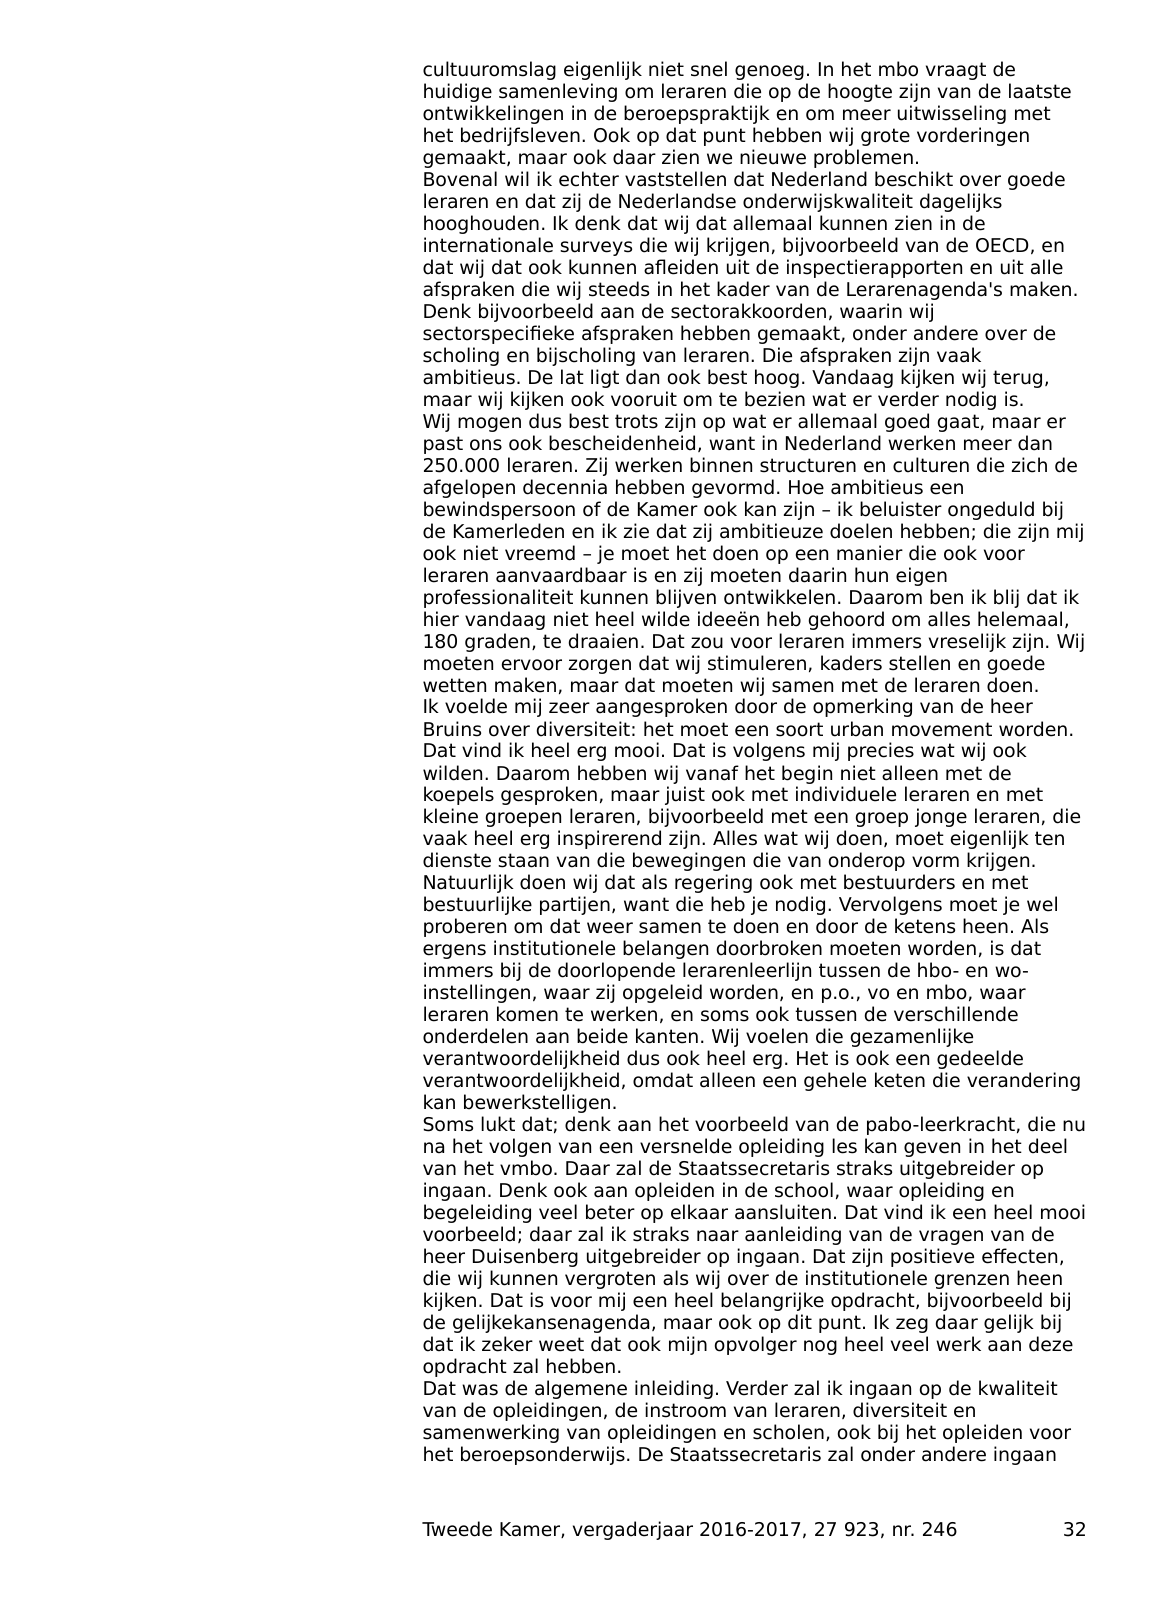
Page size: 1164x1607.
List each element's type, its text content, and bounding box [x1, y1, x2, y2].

text Bovenal wil ik echter vaststellen dat Nederland beschikt over goede leraren en dat zij de Nederlandse onderwijskwaliteit dagelijks hooghouden. Ik denk dat wij dat allemaal kunnen zien in de internationale surveys die wij krijgen, bijvoorbeeld van de OECD, en dat wij dat ook kunnen afleiden uit de inspectierapporten en uit alle afspraken die wij steeds in het kader van de Lerarenagenda's maken. Denk bijvoorbeeld aan de sectorakkoorden, waarin wij sectorspecifieke afspraken hebben gemaakt, onder andere over de scholing en bijscholing van leraren. Die afspraken zijn vaak ambitieus. De lat ligt dan ook best hoog. Vandaag kijken wij terug, maar wij kijken ook vooruit om te bezien wat er verder nodig is. [422, 169, 1087, 411]
text Soms lukt dat; denk aan het voorbeeld van de pabo-leerkracht, die nu na het volgen van een versnelde opleiding les kan geven in het deel van het vmbo. Daar zal de Staatssecretaris straks uitgebreider op ingaan. Denk ook aan opleiden in de school, waar opleiding en begeleiding veel beter op elkaar aansluiten. Dat vind ik een heel mooi voorbeeld; daar zal ik straks naar aanleiding van de vragen van de heer Duisenberg uitgebreider op ingaan. Dat zijn positieve effecten, die wij kunnen vergroten als wij over de institutionele grenzen heen kijken. Dat is voor mij een heel belangrijke opdracht, bijvoorbeeld bij de gelijkekansenagenda, maar ook op dit punt. Ik zeg daar gelijk bij dat ik zeker weet dat ook mijn opvolger nog heel veel werk aan deze opdracht zal hebben. [422, 1114, 1087, 1378]
text Dat was de algemene inleiding. Verder zal ik ingaan op de kwaliteit van de opleidingen, de instroom van leraren, diversiteit en samenwerking van opleidingen en scholen, ook bij het opleiden voor het beroepsonderwijs. De Staatssecretaris zal onder andere ingaan [422, 1378, 1087, 1466]
text Wij mogen dus best trots zijn op wat er allemaal goed gaat, maar er past ons ook bescheidenheid, want in Nederland werken meer dan 250.000 leraren. Zij werken binnen structuren en culturen die zich de afgelopen decennia hebben gevormd. Hoe ambitieus een bewindspersoon of de Kamer ook kan zijn – ik beluister ongeduld bij de Kamerleden en ik zie dat zij ambitieuze doelen hebben; die zijn mij ook niet vreemd – je moet het doen op een manier die ook voor leraren aanvaardbaar is en zij moeten daarin hun eigen professionaliteit kunnen blijven ontwikkelen. Daarom ben ik blij dat ik hier vandaag niet heel wilde ideeën heb gehoord om alles helemaal, 180 graden, te draaien. Dat zou voor leraren immers vreselijk zijn. Wij moeten ervoor zorgen dat wij stimuleren, kaders stellen en goede wetten maken, maar dat moeten wij samen met de leraren doen. [422, 411, 1087, 696]
text cultuuromslag eigenlijk niet snel genoeg. In het mbo vraagt de huidige samenleving om leraren die op de hoogte zijn van de laatste ontwikkelingen in de beroepspraktijk en om meer uitwisseling met het bedrijfsleven. Ook op dat punt hebben wij grote vorderingen gemaakt, maar ook daar zien we nieuwe problemen. [422, 59, 1087, 169]
text Ik voelde mij zeer aangesproken door de opmerking van de heer Bruins over diversiteit: het moet een soort urban movement worden. Dat vind ik heel erg mooi. Dat is volgens mij precies wat wij ook wilden. Daarom hebben wij vanaf het begin niet alleen met de koepels gesproken, maar juist ook met individuele leraren en met kleine groepen leraren, bijvoorbeeld met een groep jonge leraren, die vaak heel erg inspirerend zijn. Alles wat wij doen, moet eigenlijk ten dienste staan van die bewegingen die van onderop vorm krijgen. Natuurlijk doen wij dat als regering ook met bestuurders en met bestuurlijke partijen, want die heb je nodig. Vervolgens moet je wel proberen om dat weer samen te doen en door de ketens heen. Als ergens institutionele belangen doorbroken moeten worden, is dat immers bij de doorlopende lerarenleerlijn tussen de hbo- en wo-instellingen, waar zij opgeleid worden, en p.o., vo en mbo, waar leraren komen te werken, en soms ook tussen de verschillende onderdelen aan beide kanten. Wij voelen die gezamenlijke verantwoordelijkheid dus ook heel erg. Het is ook een gedeelde verantwoordelijkheid, omdat alleen een gehele keten die verandering kan bewerkstelligen. [422, 696, 1087, 1114]
